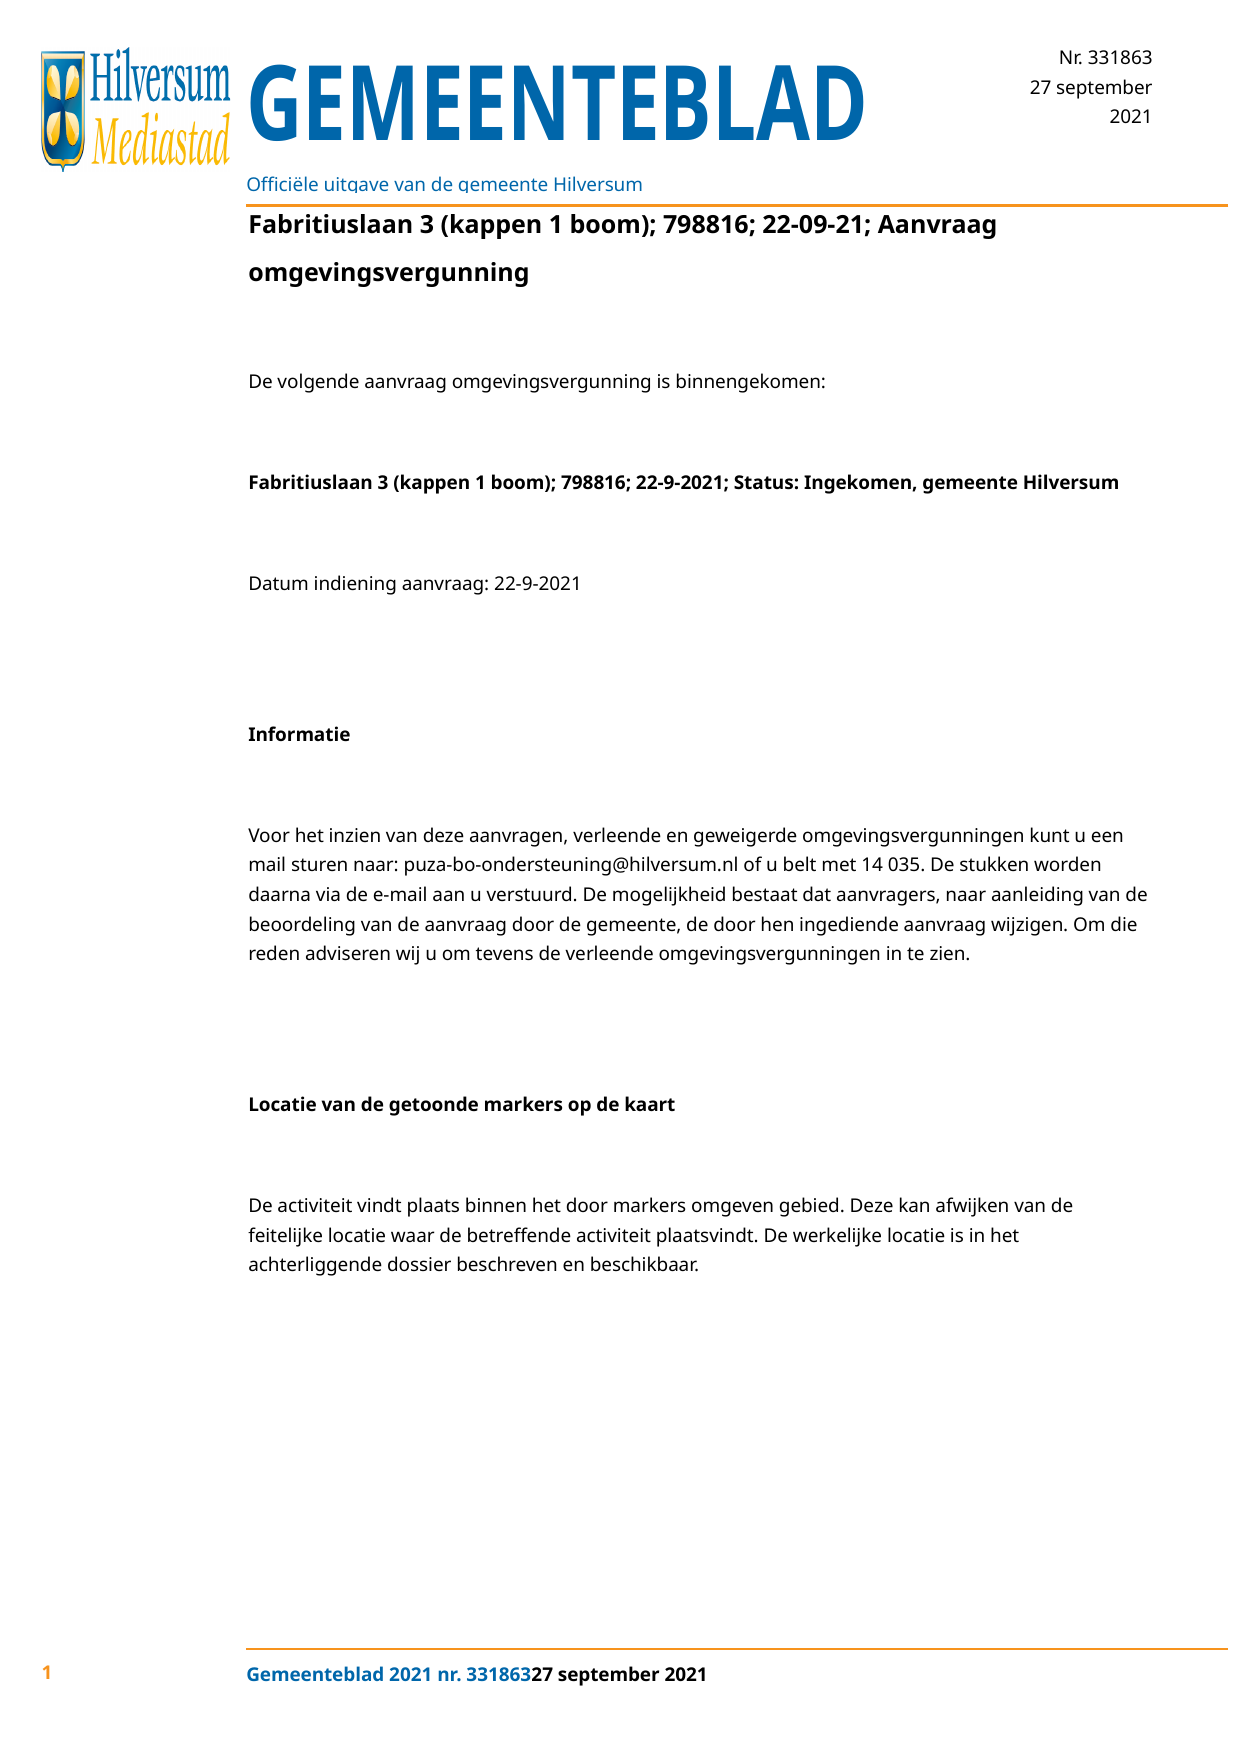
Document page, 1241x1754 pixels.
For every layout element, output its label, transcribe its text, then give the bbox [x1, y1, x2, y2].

text De activiteit vindt plaats binnen het door markers omgeven gebied. Deze kan afwijken van de feitelijke locatie waar de betreffende activiteit plaatsvindt. De werkelijke locatie is in het achterliggende dossier beschreven en beschikbaar. [248, 1192, 1152, 1277]
text Locatie van de getoonde markers op de kaart [248, 1092, 1152, 1117]
text De volgende aanvraag omgevingsvergunning is binnengekomen: [248, 368, 1152, 394]
text Fabritiuslaan 3 (kappen 1 boom); 798816; 22-9-2021; Status: Ingekomen, gemeente Hilversum [248, 469, 1152, 495]
text Informatie [248, 721, 1152, 747]
text Datum indiening aanvraag: 22-9-2021 [248, 570, 1152, 596]
text Fabritiuslaan 3 (kappen 1 boom); 798816; 22-09-21; Aanvraag omgevingsvergunning [248, 207, 1152, 288]
text Voor het inzien van deze aanvragen, verleende en geweigerde omgevingsvergunningen kunt u een mail sturen naar: puza-bo-ondersteuning@hilversum.nl of u belt met 14 035. De stukken worden daarna via de e-mail aan u verstuurd. De mogelijkheid bestaat dat aanvragers, naar aanleiding van de beoordeling van de aanvraag door de gemeente, de door hen ingediende aanvraag wijzigen. Om die reden adviseren wij u om tevens de verleende omgevingsvergunningen in te zien. [248, 822, 1152, 966]
picture [41, 47, 231, 172]
